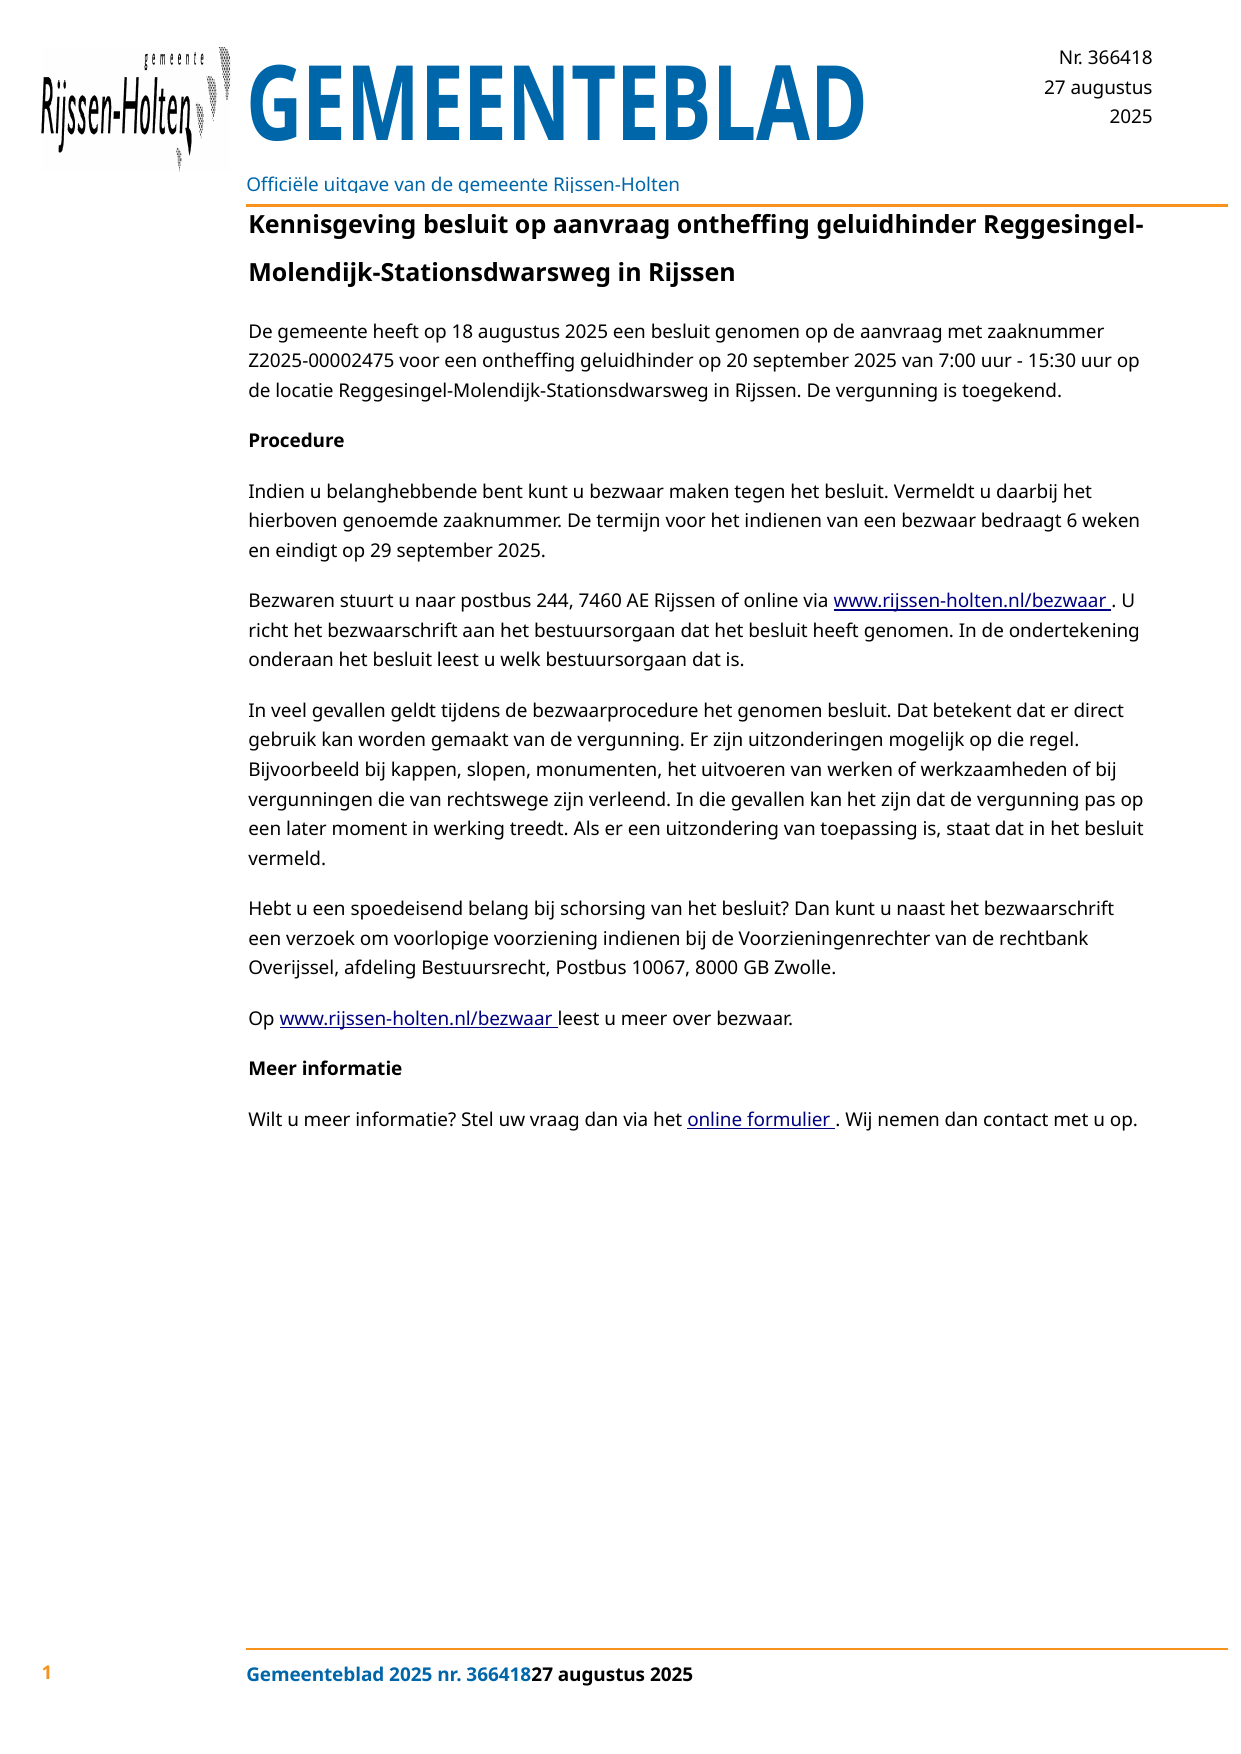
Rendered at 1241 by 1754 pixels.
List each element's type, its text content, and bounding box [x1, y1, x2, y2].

text Procedure [248, 427, 1152, 453]
text Wilt u meer informatie? Stel uw vraag dan via het online formulier . Wij nemen dan contact met u op. [248, 1106, 1152, 1132]
text Hebt u een spoedeisend belang bij schorsing van het besluit? Dan kunt u naast het bezwaarschrift een verzoek om voorlopige voorziening indienen bij de Voorzieningenrechter van de rechtbank Overijssel, afdeling Bestuursrecht, Postbus 10067, 8000 GB Zwolle. [248, 895, 1152, 980]
text Indien u belanghebbende bent kunt u bezwaar maken tegen het besluit. Vermeldt u daarbij het hierboven genoemde zaaknummer. De termijn voor het indienen van een bezwaar bedraagt 6 weken en eindigt op 29 september 2025. [248, 478, 1152, 563]
text De gemeente heeft op 18 augustus 2025 een besluit genomen op de aanvraag met zaaknummer Z2025-00002475 voor een ontheffing geluidhinder op 20 september 2025 van 7:00 uur - 15:30 uur op de locatie Reggesingel-Molendijk-Stationsdwarsweg in Rijssen. De vergunning is toegekend. [248, 318, 1152, 403]
text Meer informatie [248, 1055, 1152, 1081]
text In veel gevallen geldt tijdens de bezwaarprocedure het genomen besluit. Dat betekent dat er direct gebruik kan worden gemaakt van de vergunning. Er zijn uitzonderingen mogelijk op die regel. Bijvoorbeeld bij kappen, slopen, monumenten, het uitvoeren van werken of werkzaamheden of bij vergunningen die van rechtswege zijn verleend. In die gevallen kan het zijn dat de vergunning pas op een later moment in werking treedt. Als er een uitzondering van toepassing is, staat dat in het besluit vermeld. [248, 697, 1152, 871]
text Op www.rijssen-holten.nl/bezwaar leest u meer over bezwaar. [248, 1005, 1152, 1031]
picture [41, 47, 231, 172]
text Bezwaren stuurt u naar postbus 244, 7460 AE Rijssen of online via www.rijssen-holten.nl/bezwaar . U richt het bezwaarschrift aan het bestuursorgaan dat het besluit heeft genomen. In de ondertekening onderaan het besluit leest u welk bestuursorgaan dat is. [248, 587, 1152, 672]
text Kennisgeving besluit op aanvraag ontheffing geluidhinder Reggesingel-Molendijk-Stationsdwarsweg in Rijssen [248, 207, 1152, 288]
